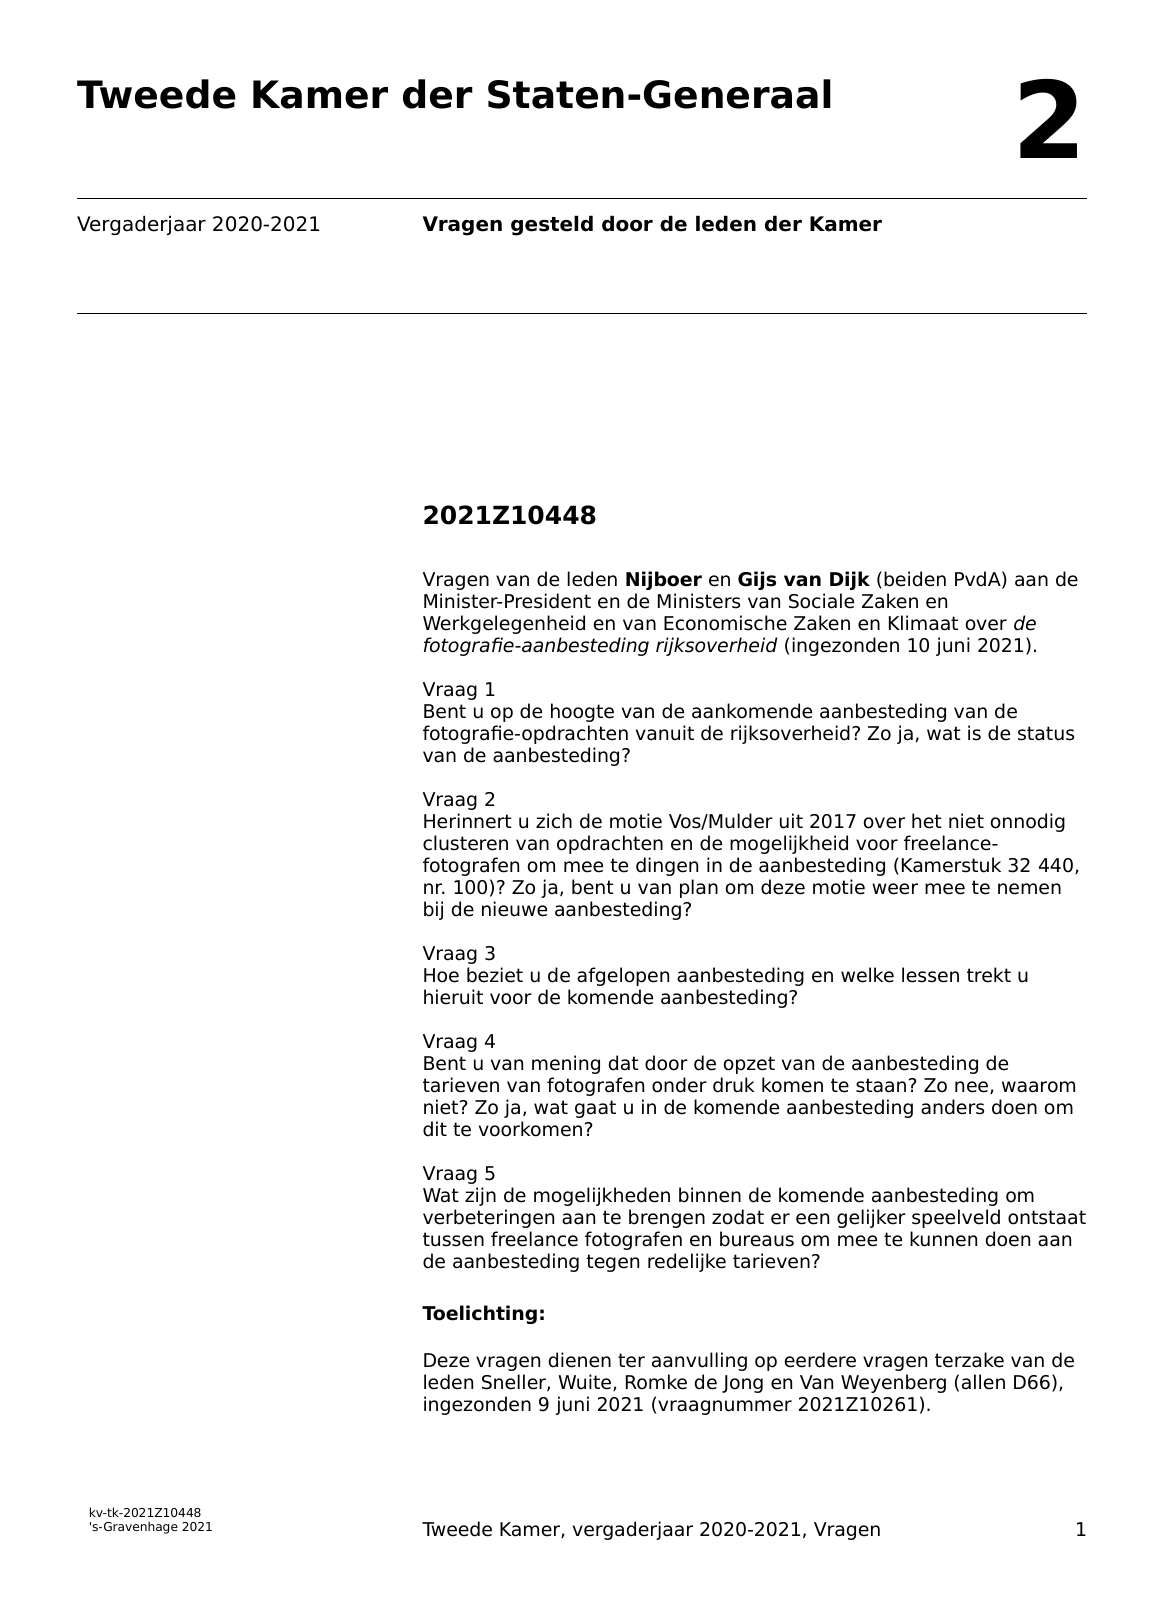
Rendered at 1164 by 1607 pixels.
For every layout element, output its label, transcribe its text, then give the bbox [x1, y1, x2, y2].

text Deze vragen dienen ter aanvulling op eerdere vragen terzake van de leden Sneller, Wuite, Romke de Jong en Van Weyenberg (allen D66), ingezonden 9 juni 2021 (vraagnummer 2021Z10261). [422, 1350, 1087, 1416]
text Vragen van de leden Nijboer en Gijs van Dijk (beiden PvdA) aan de Minister-President en de Ministers van Sociale Zaken en Werkgelegenheid en van Economische Zaken en Klimaat over de fotografie-aanbesteding rijksoverheid (ingezonden 10 juni 2021). [422, 569, 1087, 657]
text Vraag 1 [422, 679, 1087, 701]
text Herinnert u zich de motie Vos/Mulder uit 2017 over het niet onnodig clusteren van opdrachten en de mogelijkheid voor freelance-fotografen om mee te dingen in de aanbesteding (Kamerstuk 32 440, nr. 100)? Zo ja, bent u van plan om deze motie weer mee te nemen bij de nieuwe aanbesteding? [422, 811, 1087, 921]
table_cell Vragen gesteld door de leden der Kamer [422, 199, 1087, 313]
table_cell Vergaderjaar 2020-2021 [77, 199, 422, 313]
text Wat zijn de mogelijkheden binnen de komende aanbesteding om verbeteringen aan te brengen zodat er een gelijker speelveld ontstaat tussen freelance fotografen en bureaus om mee te kunnen doen aan de aanbesteding tegen redelijke tarieven? [422, 1185, 1087, 1273]
text Vraag 5 [422, 1163, 1087, 1185]
text Bent u van mening dat door de opzet van de aanbesteding de tarieven van fotografen onder druk komen te staan? Zo nee, waarom niet? Zo ja, wat gaat u in de komende aanbesteding anders doen om dit te voorkomen? [422, 1053, 1087, 1141]
text 2021Z10448 [422, 501, 1087, 531]
text Hoe beziet u de afgelopen aanbesteding en welke lessen trekt u hieruit voor de komende aanbesteding? [422, 965, 1087, 1009]
text Vraag 3 [422, 943, 1087, 965]
text Vraag 4 [422, 1031, 1087, 1053]
text kv-tk-2021Z10448 [88, 1506, 323, 1520]
text 's-Gravenhage 2021 [88, 1520, 323, 1534]
text Vraag 2 [422, 789, 1087, 811]
text Bent u op de hoogte van de aankomende aanbesteding van de fotografie-opdrachten vanuit de rijksoverheid? Zo ja, wat is de status van de aanbesteding? [422, 701, 1087, 767]
table_header 2 [886, 59, 1087, 198]
table_header Tweede Kamer der Staten-Generaal [77, 59, 886, 198]
subtitle Toelichting: [422, 1303, 1087, 1325]
